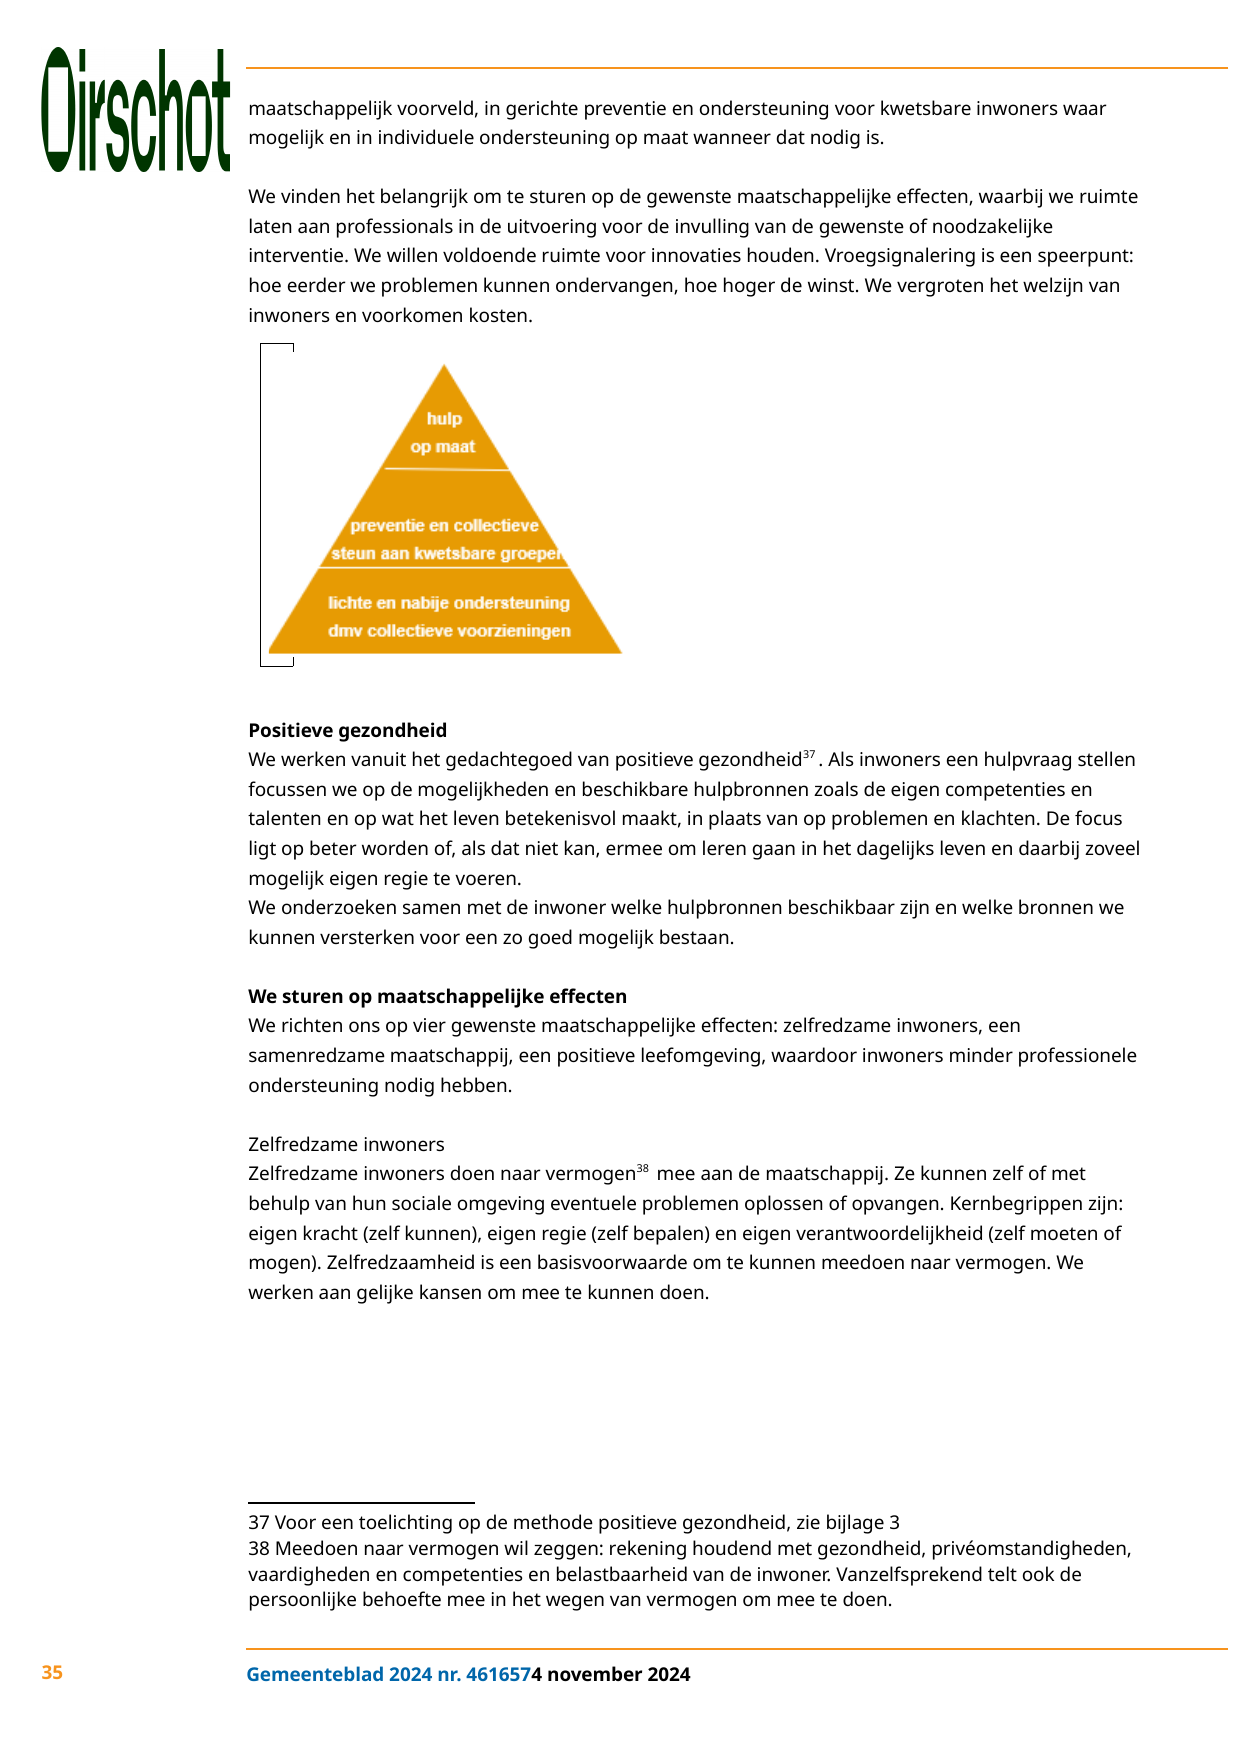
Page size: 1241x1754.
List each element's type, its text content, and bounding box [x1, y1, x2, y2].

text Positieve gezondheid [248, 717, 1152, 743]
text We sturen op maatschappelijke effecten [248, 983, 1152, 1009]
text We richten ons op vier gewenste maatschappelijke effecten: zelfredzame inwoners, een samenredzame maatschappij, een positieve leefomgeving, waardoor inwoners minder professionele ondersteuning nodig hebben. [248, 1013, 1152, 1098]
text Zelfredzame inwoners [248, 1131, 1152, 1157]
picture [268, 352, 624, 657]
text Voor een toelichting op de methode positieve gezondheid, zie bijlage 3 [248, 1509, 1152, 1535]
picture [41, 47, 231, 172]
text maatschappelijk voorveld, in gerichte preventie en ondersteuning voor kwetsbare inwoners waar mogelijk en in individuele ondersteuning op maat wanneer dat nodig is. [248, 95, 1152, 150]
text Zelfredzame inwoners doen naar vermogen mee aan de maatschappij. Ze kunnen zelf of met behulp van hun sociale omgeving eventuele problemen oplossen of opvangen. Kernbegrippen zijn: eigen kracht (zelf kunnen), eigen regie (zelf bepalen) en eigen verantwoordelijkheid (zelf moeten of mogen). Zelfredzaamheid is een basisvoorwaarde om te kunnen meedoen naar vermogen. We werken aan gelijke kansen om mee te kunnen doen. [248, 1161, 1152, 1305]
text We onderzoeken samen met de inwoner welke hulpbronnen beschikbaar zijn en welke bronnen we kunnen versterken voor een zo goed mogelijk bestaan. [248, 894, 1152, 950]
text Meedoen naar vermogen wil zeggen: rekening houdend met gezondheid, privéomstandigheden, vaardigheden en competenties en belastbaarheid van de inwoner. Vanzelfsprekend telt ook de persoonlijke behoefte mee in het wegen van vermogen om mee te doen. [248, 1535, 1152, 1612]
text We werken vanuit het gedachtegoed van positieve gezondheid. Als inwoners een hulpvraag stellen focussen we op de mogelijkheden en beschikbare hulpbronnen zoals de eigen competenties en talenten en op wat het leven betekenisvol maakt, in plaats van op problemen en klachten. De focus ligt op beter worden of, als dat niet kan, ermee om leren gaan in het dagelijks leven en daarbij zoveel mogelijk eigen regie te voeren. [248, 746, 1152, 891]
text We vinden het belangrijk om te sturen op de gewenste maatschappelijke effecten, waarbij we ruimte laten aan professionals in de uitvoering voor de invulling van de gewenste of noodzakelijke interventie. We willen voldoende ruimte voor innovaties houden. Vroegsignalering is een speerpunt: hoe eerder we problemen kunnen ondervangen, hoe hoger de winst. We vergroten het welzijn van inwoners en voorkomen kosten. [248, 183, 1152, 328]
